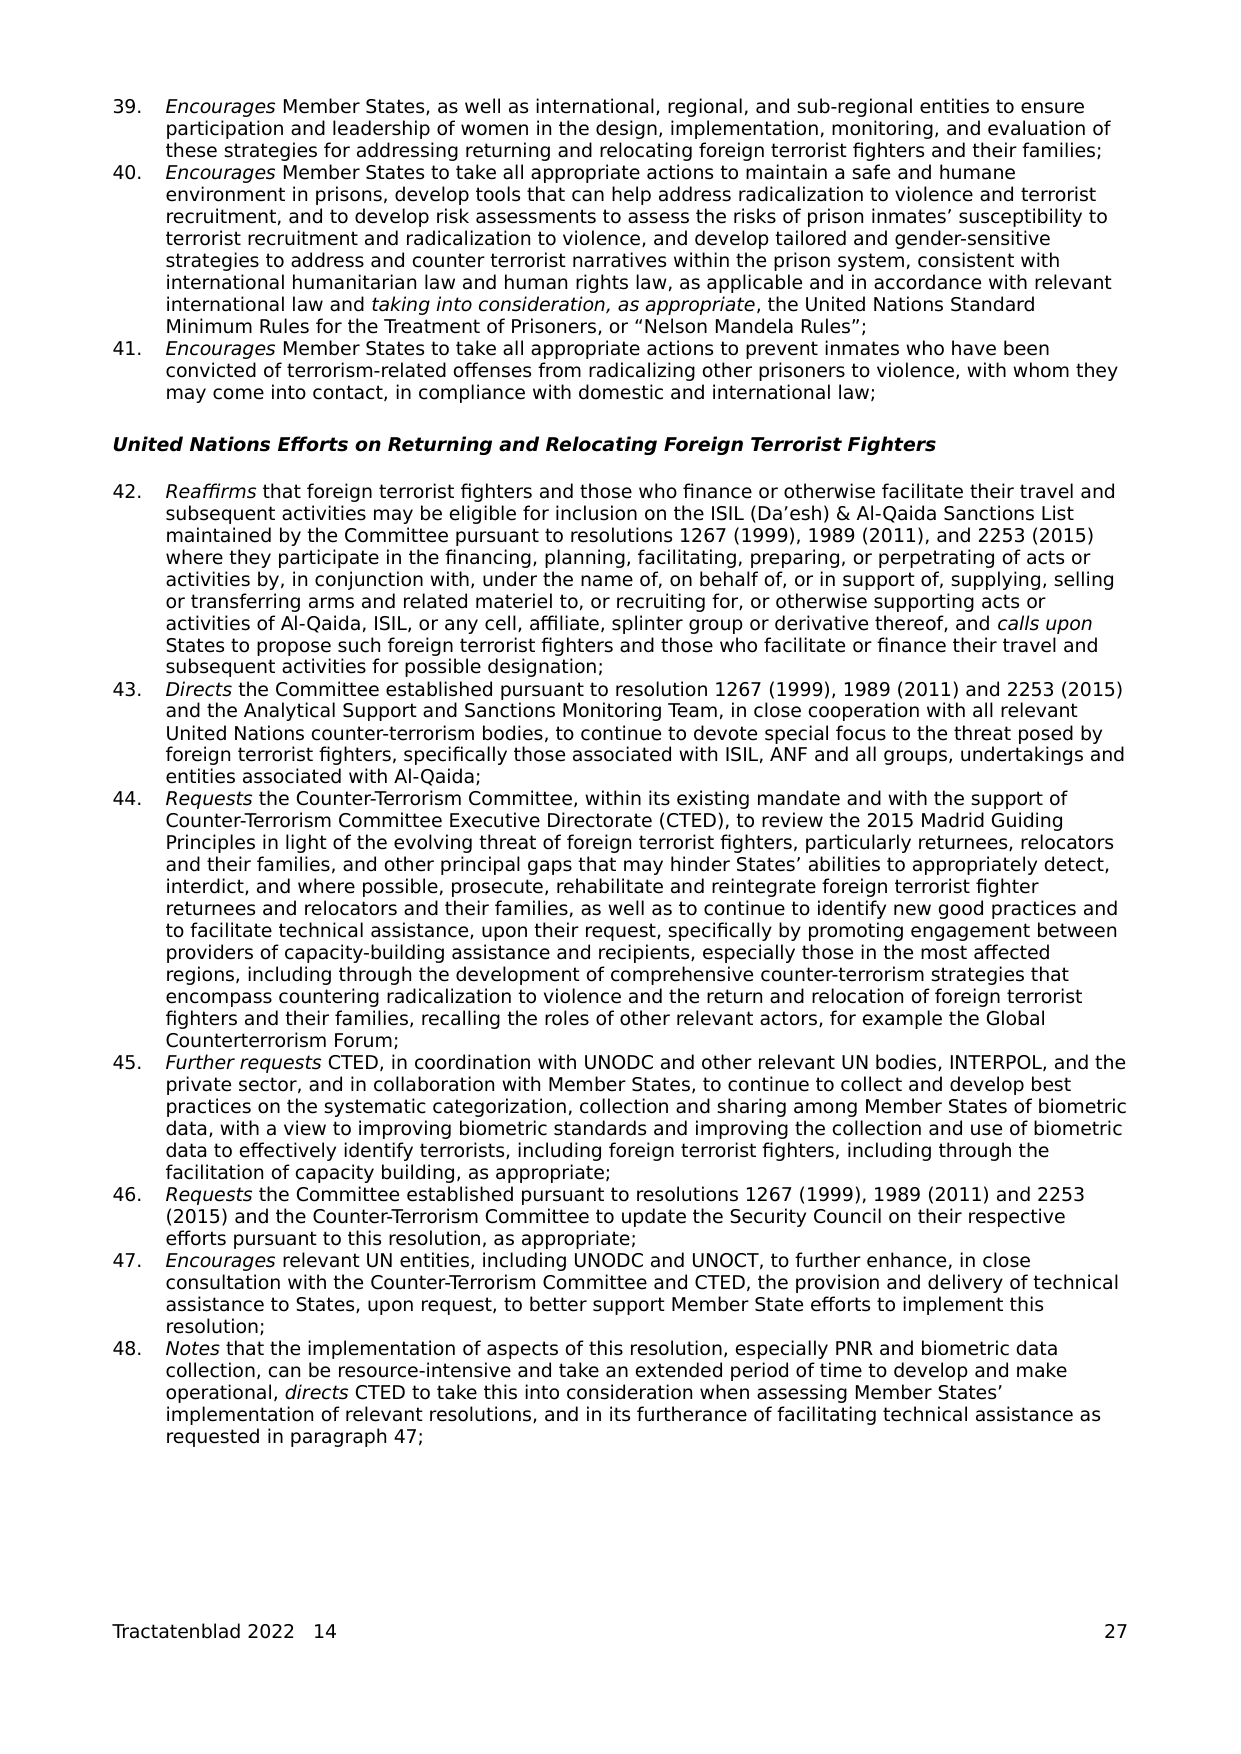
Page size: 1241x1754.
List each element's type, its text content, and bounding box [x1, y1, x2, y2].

text 45. Further requests CTED, in coordination with UNODC and other relevant UN bodies, INTERPOL, and the private sector, and in collaboration with Member States, to continue to collect and develop best practices on the systematic categorization, collection and sharing among Member States of biometric data, with a view to improving biometric standards and improving the collection and use of biometric data to effectively identify terrorists, including foreign terrorist fighters, including through the facilitation of capacity building, as appropriate; [112, 1052, 1128, 1184]
text 40. Encourages Member States to take all appropriate actions to maintain a safe and humane environment in prisons, develop tools that can help address radicalization to violence and terrorist recruitment, and to develop risk assessments to assess the risks of prison inmates’ susceptibility to terrorist recruitment and radicalization to violence, and develop tailored and gender-sensitive strategies to address and counter terrorist narratives within the prison system, consistent with international humanitarian law and human rights law, as applicable and in accordance with relevant international law and taking into consideration, as appropriate, the United Nations Standard Minimum Rules for the Treatment of Prisoners, or “Nelson Mandela Rules”; [112, 162, 1128, 338]
subtitle United Nations Efforts on Returning and Relocating Foreign Terrorist Fighters [112, 434, 1128, 456]
text 48. Notes that the implementation of aspects of this resolution, especially PNR and biometric data collection, can be resource-intensive and take an extended period of time to develop and make operational, directs CTED to take this into consideration when assessing Member States’ implementation of relevant resolutions, and in its furtherance of facilitating technical assistance as requested in paragraph 47; [112, 1338, 1128, 1448]
text 41. Encourages Member States to take all appropriate actions to prevent inmates who have been convicted of terrorism-related offenses from radicalizing other prisoners to violence, with whom they may come into contact, in compliance with domestic and international law; [112, 338, 1128, 404]
text 47. Encourages relevant UN entities, including UNODC and UNOCT, to further enhance, in close consultation with the Counter-Terrorism Committee and CTED, the provision and delivery of technical assistance to States, upon request, to better support Member State efforts to implement this resolution; [112, 1250, 1128, 1338]
text 46. Requests the Committee established pursuant to resolutions 1267 (1999), 1989 (2011) and 2253 (2015) and the Counter-Terrorism Committee to update the Security Council on their respective efforts pursuant to this resolution, as appropriate; [112, 1184, 1128, 1250]
text 42. Reaffirms that foreign terrorist fighters and those who finance or otherwise facilitate their travel and subsequent activities may be eligible for inclusion on the ISIL (Da’esh) & Al-Qaida Sanctions List maintained by the Committee pursuant to resolutions 1267 (1999), 1989 (2011), and 2253 (2015) where they participate in the financing, planning, facilitating, preparing, or perpetrating of acts or activities by, in conjunction with, under the name of, on behalf of, or in support of, supplying, selling or transferring arms and related materiel to, or recruiting for, or otherwise supporting acts or activities of Al-Qaida, ISIL, or any cell, affiliate, splinter group or derivative thereof, and calls upon States to propose such foreign terrorist fighters and those who facilitate or finance their travel and subsequent activities for possible designation; [112, 481, 1128, 678]
text 43. Directs the Committee established pursuant to resolution 1267 (1999), 1989 (2011) and 2253 (2015) and the Analytical Support and Sanctions Monitoring Team, in close cooperation with all relevant United Nations counter-terrorism bodies, to continue to devote special focus to the threat posed by foreign terrorist fighters, specifically those associated with ISIL, ANF and all groups, undertakings and entities associated with Al-Qaida; [112, 678, 1128, 788]
text 44. Requests the Counter-Terrorism Committee, within its existing mandate and with the support of Counter-Terrorism Committee Executive Directorate (CTED), to review the 2015 Madrid Guiding Principles in light of the evolving threat of foreign terrorist fighters, particularly returnees, relocators and their families, and other principal gaps that may hinder States’ abilities to appropriately detect, interdict, and where possible, prosecute, rehabilitate and reintegrate foreign terrorist fighter returnees and relocators and their families, as well as to continue to identify new good practices and to facilitate technical assistance, upon their request, specifically by promoting engagement between providers of capacity-building assistance and recipients, especially those in the most affected regions, including through the development of comprehensive counter-terrorism strategies that encompass countering radicalization to violence and the return and relocation of foreign terrorist fighters and their families, recalling the roles of other relevant actors, for example the Global Counterterrorism Forum; [112, 788, 1128, 1052]
text 39. Encourages Member States, as well as international, regional, and sub-regional entities to ensure participation and leadership of women in the design, implementation, monitoring, and evaluation of these strategies for addressing returning and relocating foreign terrorist fighters and their families; [112, 96, 1128, 162]
